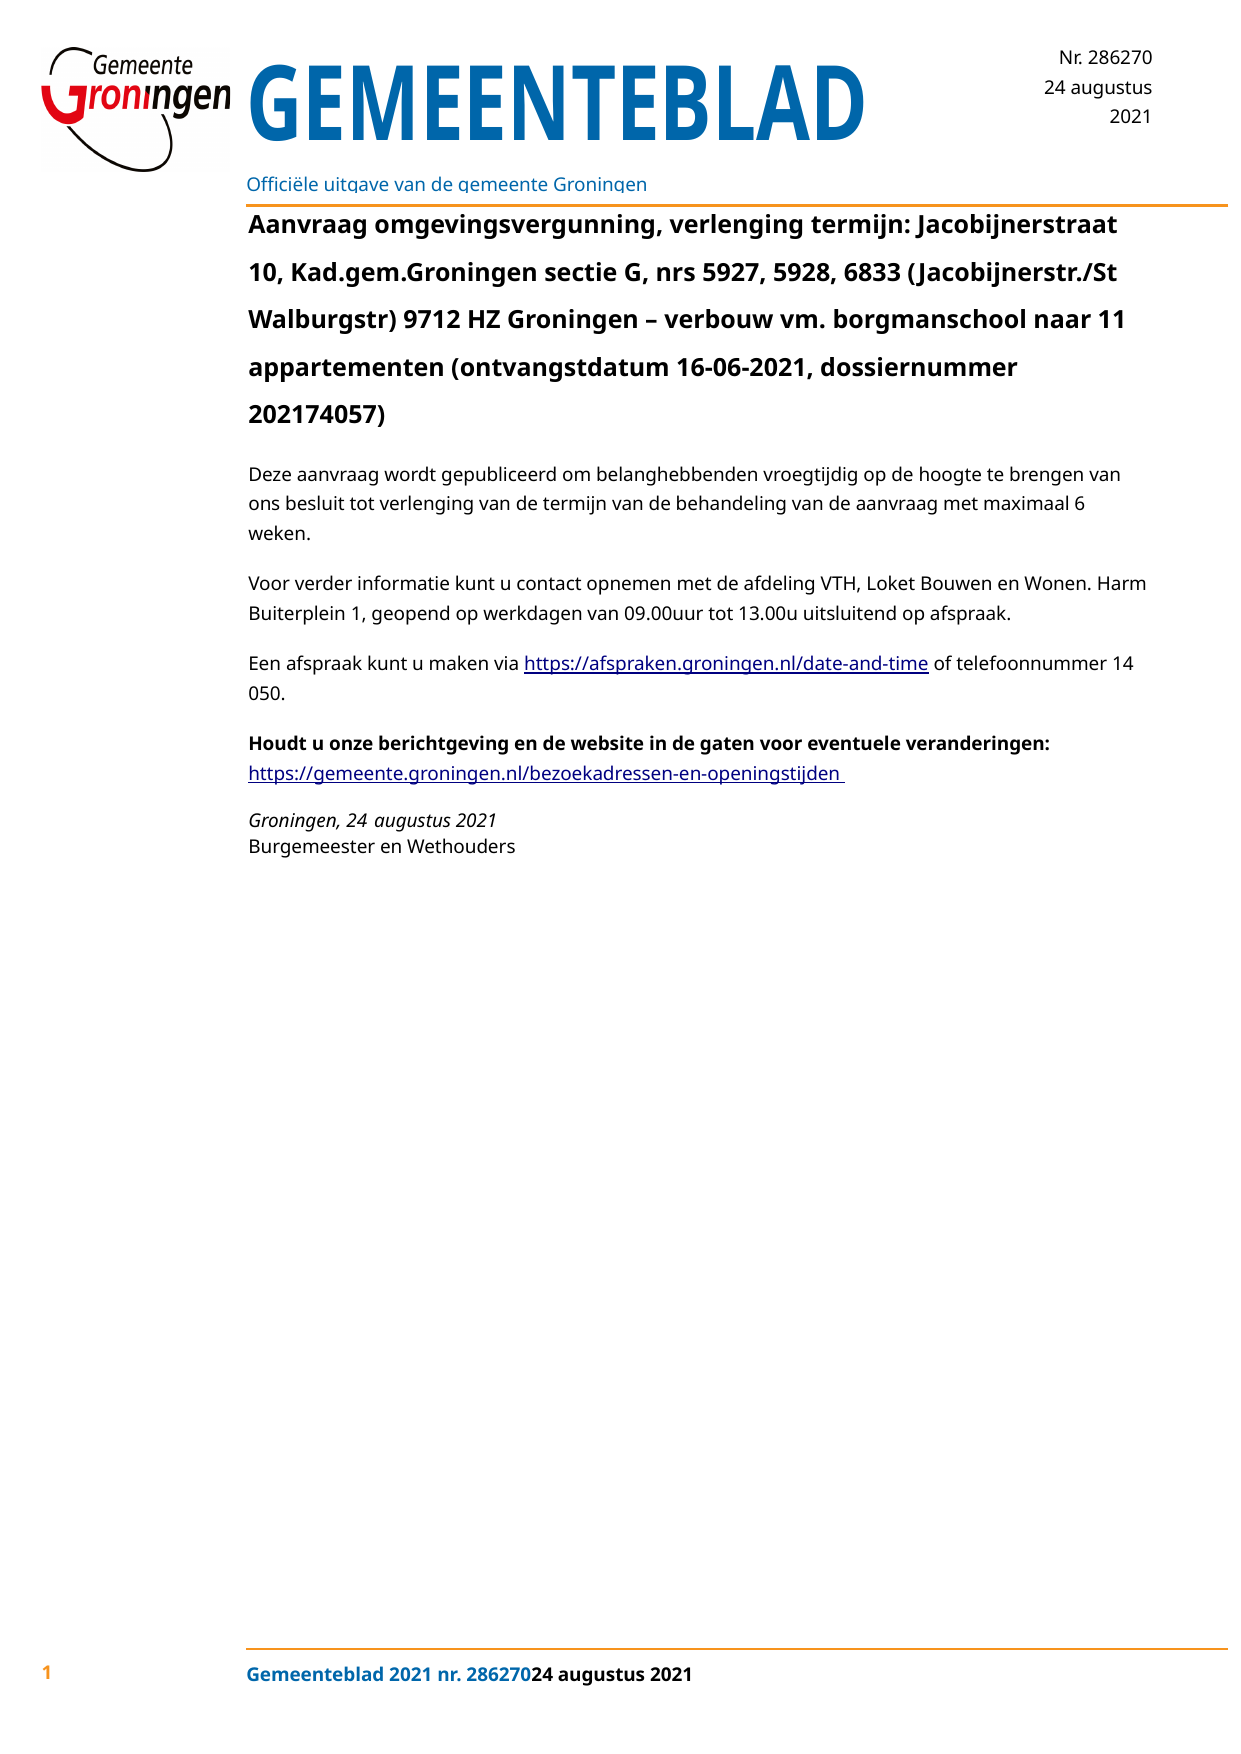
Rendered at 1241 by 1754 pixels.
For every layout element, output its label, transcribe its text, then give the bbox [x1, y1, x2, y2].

text Houdt u onze berichtgeving en de website in de gaten voor eventuele veranderingen: https://gemeente.groningen.nl/bezoekadressen-en-openingstijden [248, 730, 1152, 786]
text Deze aanvraag wordt gepubliceerd om belanghebbenden vroegtijdig op de hoogte te brengen van ons besluit tot verlenging van de termijn van de behandeling van de aanvraag met maximaal 6 weken. [248, 461, 1152, 546]
text Voor verder informatie kunt u contact opnemen met de afdeling VTH, Loket Bouwen en Wonen. Harm Buiterplein 1, geopend op werkdagen van 09.00uur tot 13.00u uitsluitend op afspraak. [248, 570, 1152, 626]
text Groningen, 24 augustus 2021 [248, 808, 1152, 833]
text Aanvraag omgevingsvergunning, verlenging termijn: Jacobijnerstraat 10, Kad.gem.Groningen sectie G, nrs 5927, 5928, 6833 (Jacobijnerstr./St Walburgstr) 9712 HZ Groningen – verbouw vm. borgmanschool naar 11 appartementen (ontvangstdatum 16-06-2021, dossiernummer 202174057) [248, 207, 1152, 431]
text Burgemeester en Wethouders [248, 833, 1152, 859]
picture [41, 47, 231, 172]
text Een afspraak kunt u maken via https://afspraken.groningen.nl/date-and-time of telefoonnummer 14 050. [248, 650, 1152, 706]
